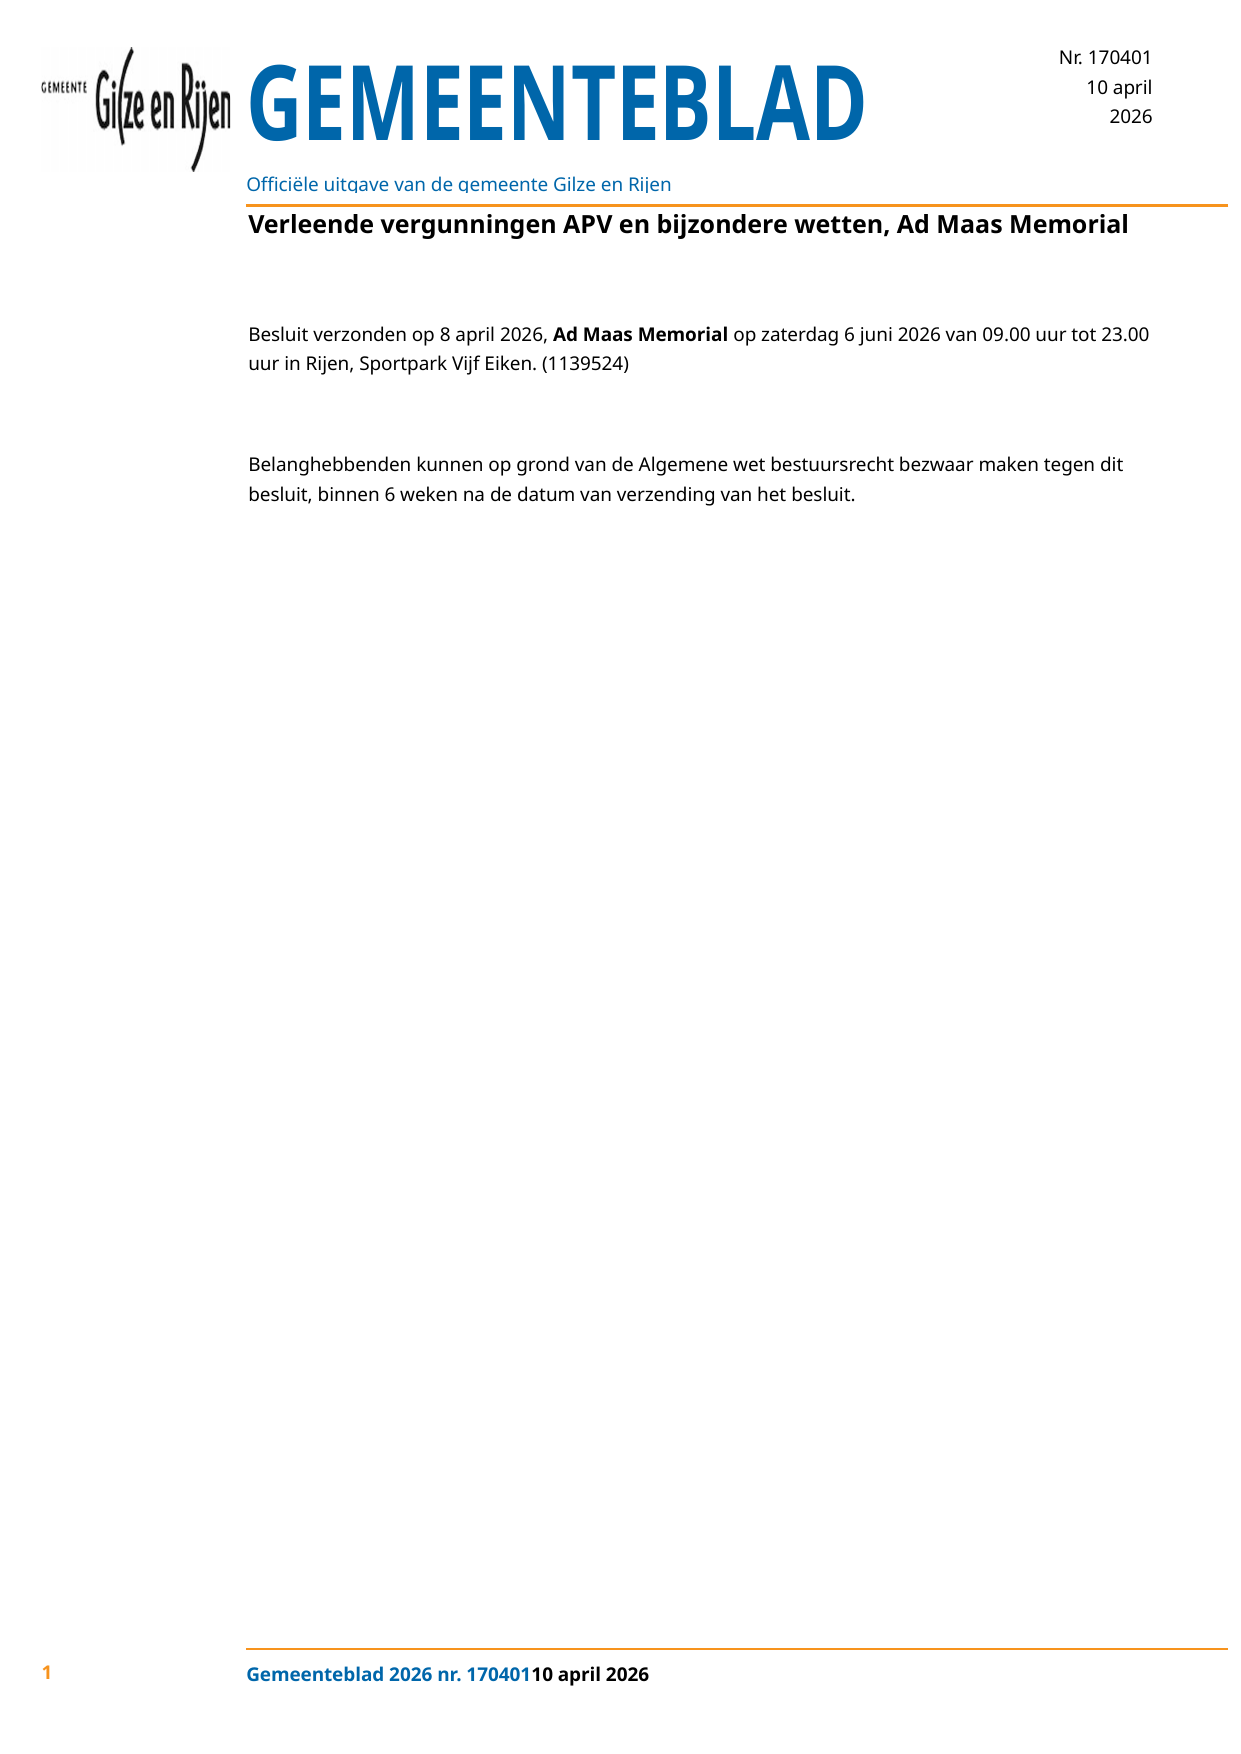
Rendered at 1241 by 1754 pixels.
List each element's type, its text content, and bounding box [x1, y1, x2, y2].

picture [41, 47, 231, 172]
text Besluit verzonden op 8 april 2026, Ad Maas Memorial op zaterdag 6 juni 2026 van 09.00 uur tot 23.00 uur in Rijen, Sportpark Vijf Eiken. (1139524) [248, 321, 1152, 376]
text Belanghebbenden kunnen op grond van de Algemene wet bestuursrecht bezwaar maken tegen dit besluit, binnen 6 weken na de datum van verzending van het besluit. [248, 451, 1152, 506]
text Verleende vergunningen APV en bijzondere wetten, Ad Maas Memorial [248, 207, 1152, 241]
